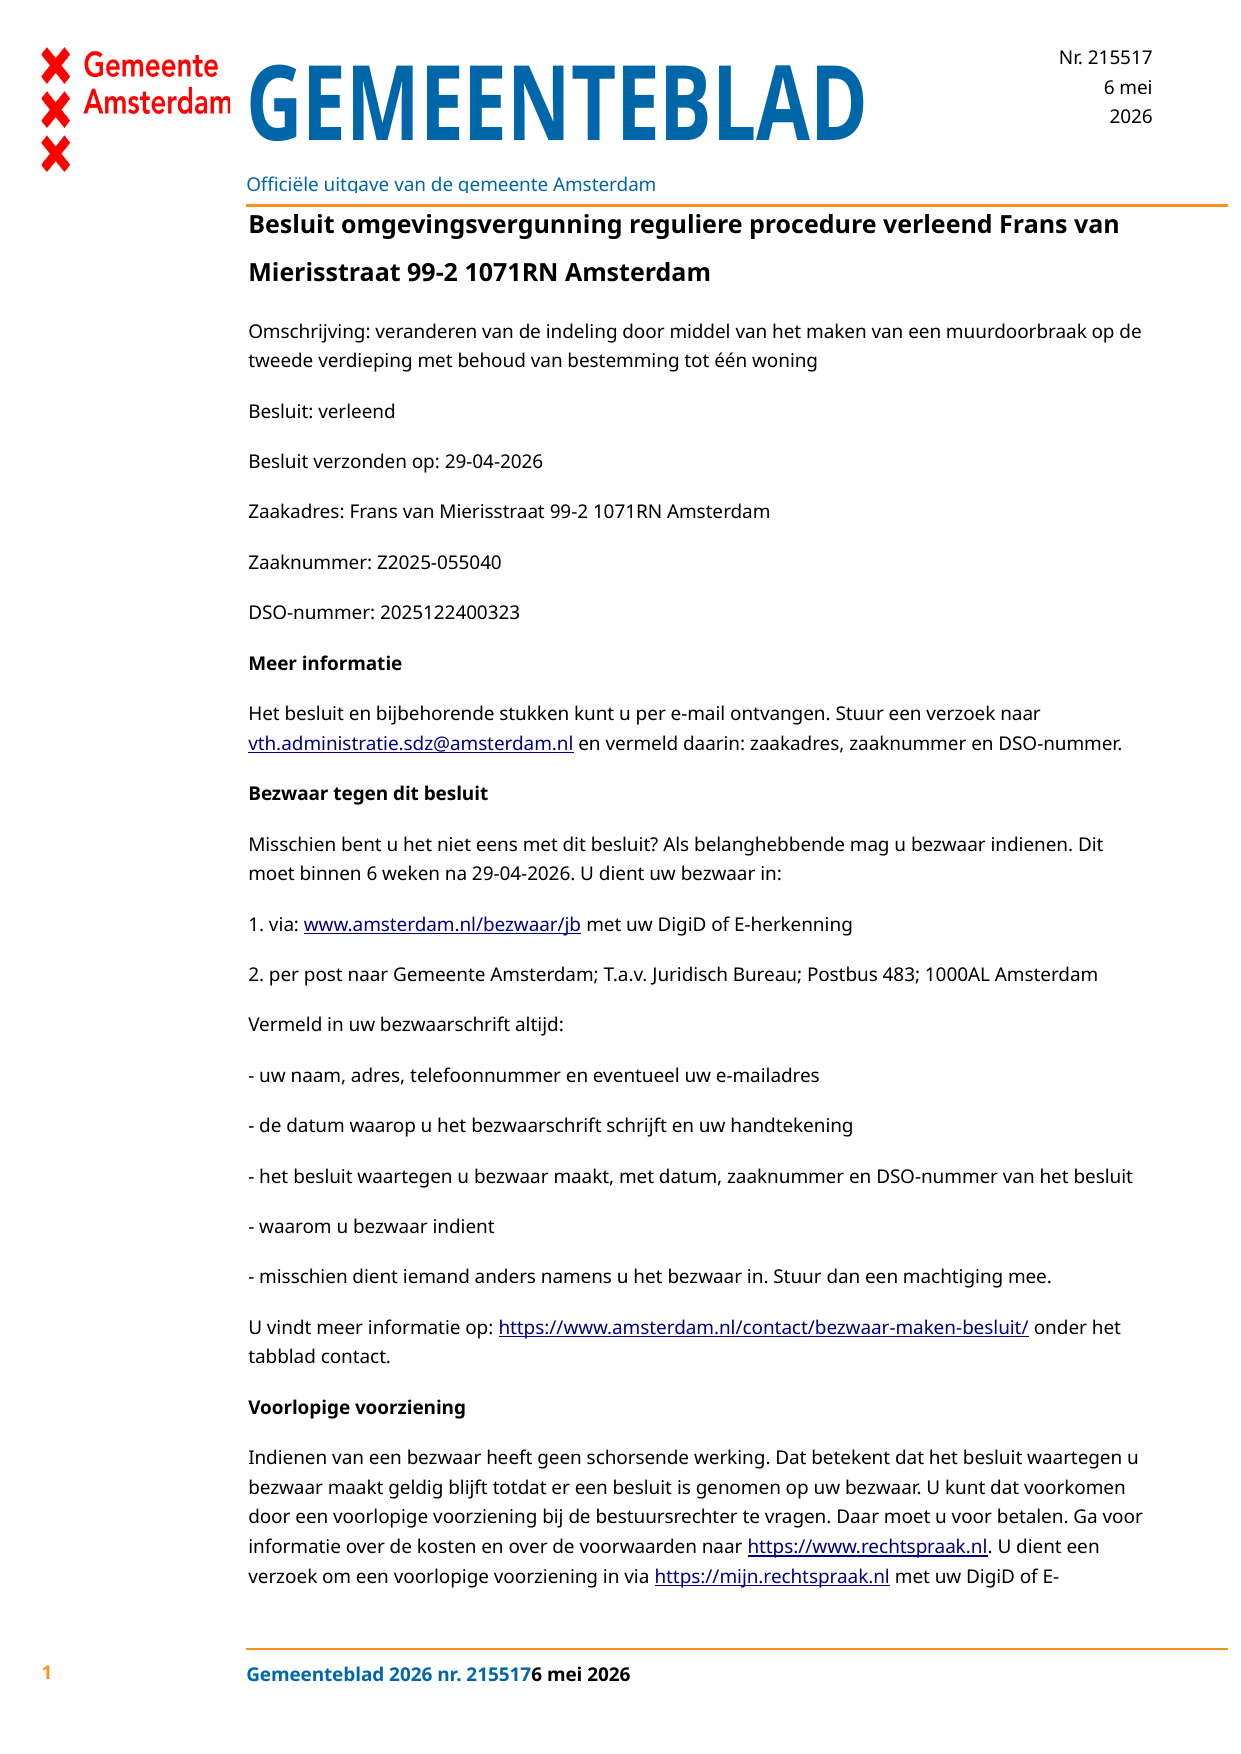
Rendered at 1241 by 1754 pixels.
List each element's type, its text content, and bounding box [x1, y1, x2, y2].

text Zaakadres: Frans van Mierisstraat 99-2 1071RN Amsterdam [248, 499, 1152, 524]
text - het besluit waartegen u bezwaar maakt, met datum, zaaknummer en DSO-nummer van het besluit [248, 1163, 1152, 1189]
text Besluit omgevingsvergunning reguliere procedure verleend Frans van Mierisstraat 99-2 1071RN Amsterdam [248, 207, 1152, 288]
text Zaaknummer: Z2025-055040 [248, 549, 1152, 575]
text U vindt meer informatie op: https://www.amsterdam.nl/contact/bezwaar-maken-besluit/ onder het tabblad contact. [248, 1314, 1152, 1369]
text Vermeld in uw bezwaarschrift altijd: [248, 1012, 1152, 1037]
text Voorlopige voorziening [248, 1394, 1152, 1420]
text - uw naam, adres, telefoonnummer en eventueel uw e-mailadres [248, 1062, 1152, 1088]
text 1. via: www.amsterdam.nl/bezwaar/jb met uw DigiD of E-herkenning [248, 911, 1152, 937]
picture [41, 47, 231, 172]
text DSO-nummer: 2025122400323 [248, 599, 1152, 625]
text - de datum waarop u het bezwaarschrift schrijft en uw handtekening [248, 1112, 1152, 1138]
text Besluit: verleend [248, 398, 1152, 424]
text 2. per post naar Gemeente Amsterdam; T.a.v. Juridisch Bureau; Postbus 483; 1000AL Amsterdam [248, 961, 1152, 987]
text Meer informatie [248, 650, 1152, 676]
text Omschrijving: veranderen van de indeling door middel van het maken van een muurdoorbraak op de tweede verdieping met behoud van bestemming tot één woning [248, 318, 1152, 373]
text Het besluit en bijbehorende stukken kunt u per e-mail ontvangen. Stuur een verzoek naar vth.administratie.sdz@amsterdam.nl en vermeld daarin: zaakadres, zaaknummer en DSO-nummer. [248, 700, 1152, 756]
text Misschien bent u het niet eens met dit besluit? Als belanghebbende mag u bezwaar indienen. Dit moet binnen 6 weken na 29-04-2026. U dient uw bezwaar in: [248, 831, 1152, 886]
text Besluit verzonden op: 29-04-2026 [248, 448, 1152, 474]
text Indienen van een bezwaar heeft geen schorsende werking. Dat betekent dat het besluit waartegen u bezwaar maakt geldig blijft totdat er een besluit is genomen op uw bezwaar. U kunt dat voorkomen door een voorlopige voorziening bij de bestuursrechter te vragen. Daar moet u voor betalen. Ga voor informatie over de kosten en over de voorwaarden naar https://www.rechtspraak.nl. U dient een verzoek om een voorlopige voorziening in via https://mijn.rechtspraak.nl met uw DigiD of E- [248, 1444, 1152, 1589]
text - misschien dient iemand anders namens u het bezwaar in. Stuur dan een machtiging mee. [248, 1264, 1152, 1289]
text - waarom u bezwaar indient [248, 1213, 1152, 1239]
text Bezwaar tegen dit besluit [248, 780, 1152, 806]
